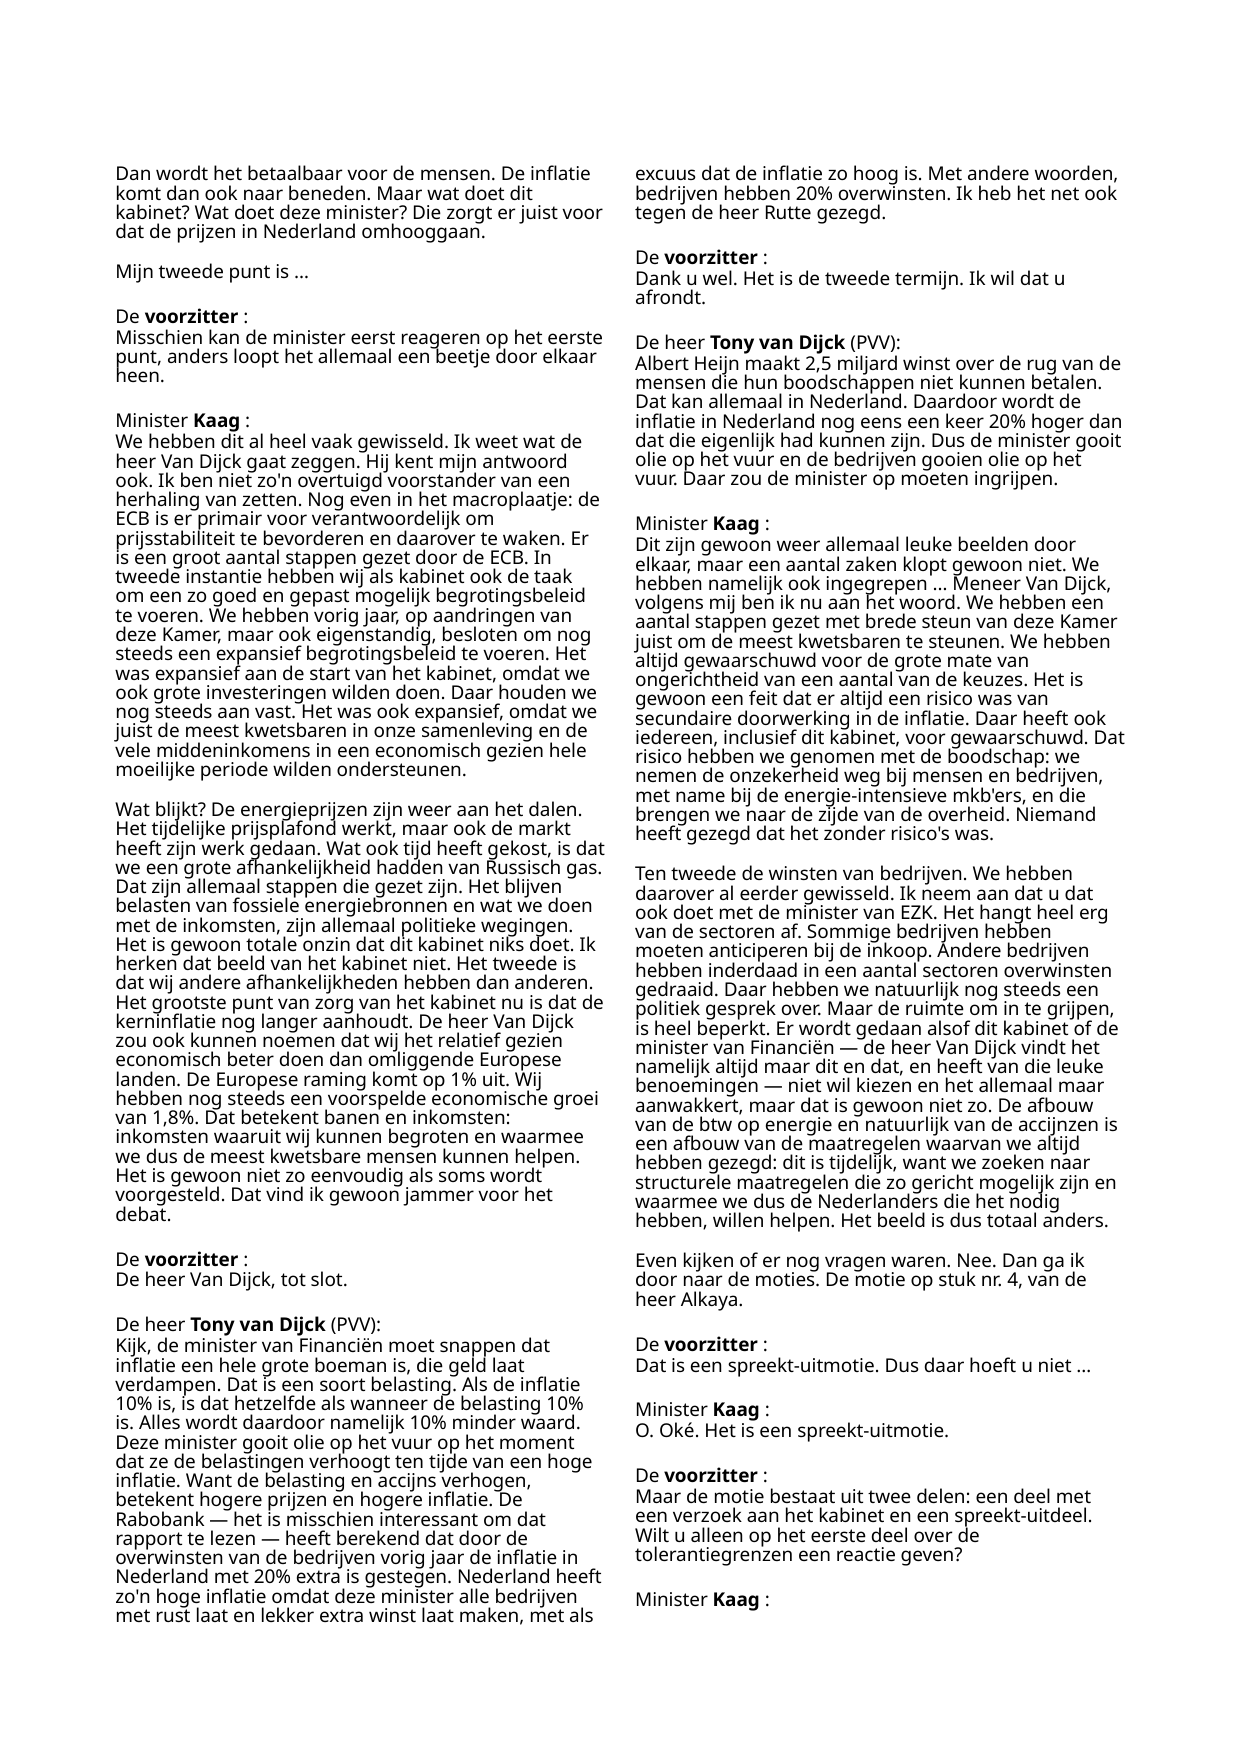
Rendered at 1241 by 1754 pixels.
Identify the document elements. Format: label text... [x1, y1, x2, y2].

text Kijk, de minister van Financiën moet snappen dat inflatie een hele grote boeman is, die geld laat verdampen. Dat is een soort belasting. Als de inflatie 10% is, is dat hetzelfde als wanneer de belasting 10% is. Alles wordt daardoor namelijk 10% minder waard. Deze minister gooit olie op het vuur op het moment dat ze de belastingen verhoogt ten tijde van een hoge inflatie. Want de belasting en accijns verhogen, betekent hogere prijzen en hogere inflatie. De Rabobank — het is misschien interessant om dat rapport te lezen — heeft berekend dat door de overwinsten van de bedrijven vorig jaar de inflatie in Nederland met 20% extra is gestegen. Nederland heeft zo'n hoge inflatie omdat deze minister alle bedrijven met rust laat en lekker extra winst laat maken, met als [115, 1337, 605, 1626]
text De heer Van Dijck, tot slot. [115, 1271, 605, 1291]
text Misschien kan de minister eerst reageren op het eerste punt, anders loopt het allemaal een beetje door elkaar heen. [115, 329, 605, 387]
text We hebben dit al heel vaak gewisseld. Ik weet wat de heer Van Dijck gaat zeggen. Hij kent mijn antwoord ook. Ik ben niet zo'n overtuigd voorstander van een herhaling van zetten. Nog even in het macroplaatje: de ECB is er primair voor verantwoordelijk om prijsstabiliteit te bevorderen en daarover te waken. Er is een groot aantal stappen gezet door de ECB. In tweede instantie hebben wij als kabinet ook de taak om een zo goed en gepast mogelijk begrotingsbeleid te voeren. We hebben vorig jaar, op aandringen van deze Kamer, maar ook eigenstandig, besloten om nog steeds een expansief begrotingsbeleid te voeren. Het was expansief aan de start van het kabinet, omdat we ook grote investeringen wilden doen. Daar houden we nog steeds aan vast. Het was ook expansief, omdat we juist de meest kwetsbaren in onze samenleving en de vele middeninkomens in een economisch gezien hele moeilijke periode wilden ondersteunen. [115, 433, 605, 780]
text Even kijken of er nog vragen waren. Nee. Dan ga ik door naar de moties. De motie op stuk nr. 4, van de heer Alkaya. [635, 1252, 1125, 1310]
text De heer Tony van Dijck (PVV): [635, 329, 1125, 355]
text Maar de motie bestaat uit twee delen: een deel met een verzoek aan het kabinet en een spreekt-uitdeel. Wilt u alleen op het eerste deel over de tolerantiegrenzen een reactie geven? [635, 1488, 1125, 1565]
text Albert Heijn maakt 2,5 miljard winst over de rug van de mensen die hun boodschappen niet kunnen betalen. Dat kan allemaal in Nederland. Daardoor wordt de inflatie in Nederland nog eens een keer 20% hoger dan dat die eigenlijk had kunnen zijn. Dus de minister gooit olie op het vuur en de bedrijven gooien olie op het vuur. Daar zou de minister op moeten ingrijpen. [635, 355, 1125, 490]
text Minister Kaag : [635, 511, 1125, 536]
text Dit zijn gewoon weer allemaal leuke beelden door elkaar, maar een aantal zaken klopt gewoon niet. We hebben namelijk ook ingegrepen … Meneer Van Dijck, volgens mij ben ik nu aan het woord. We hebben een aantal stappen gezet met brede steun van deze Kamer juist om de meest kwetsbaren te steunen. We hebben altijd gewaarschuwd voor de grote mate van ongerichtheid van een aantal van de keuzes. Het is gewoon een feit dat er altijd een risico was van secundaire doorwerking in de inflatie. Daar heeft ook iedereen, inclusief dit kabinet, voor gewaarschuwd. Dat risico hebben we genomen met de boodschap: we nemen de onzekerheid weg bij mensen en bedrijven, met name bij de energie-intensieve mkb'ers, en die brengen we naar de zijde van de overheid. Niemand heeft gezegd dat het zonder risico's was. [635, 536, 1125, 844]
text Wat blijkt? De energieprijzen zijn weer aan het dalen. Het tijdelijke prijsplafond werkt, maar ook de markt heeft zijn werk gedaan. Wat ook tijd heeft gekost, is dat we een grote afhankelijkheid hadden van Russisch gas. Dat zijn allemaal stappen die gezet zijn. Het blijven belasten van fossiele energiebronnen en wat we doen met de inkomsten, zijn allemaal politieke wegingen. Het is gewoon totale onzin dat dit kabinet niks doet. Ik herken dat beeld van het kabinet niet. Het tweede is dat wij andere afhankelijkheden hebben dan anderen. Het grootste punt van zorg van het kabinet nu is dat de kerninflatie nog langer aanhoudt. De heer Van Dijck zou ook kunnen noemen dat wij het relatief gezien economisch beter doen dan omliggende Europese landen. De Europese raming komt op 1% uit. Wij hebben nog steeds een voorspelde economische groei van 1,8%. Dat betekent banen en inkomsten: inkomsten waaruit wij kunnen begroten en waarmee we dus de meest kwetsbare mensen kunnen helpen. Het is gewoon niet zo eenvoudig als soms wordt voorgesteld. Dat vind ik gewoon jammer voor het debat. [115, 801, 605, 1225]
text Minister Kaag : [115, 408, 605, 433]
text excuus dat de inflatie zo hoog is. Met andere woorden, bedrijven hebben 20% overwinsten. Ik heb het net ook tegen de heer Rutte gezegd. [635, 165, 1125, 223]
text De voorzitter : [115, 1246, 605, 1271]
text Ten tweede de winsten van bedrijven. We hebben daarover al eerder gewisseld. Ik neem aan dat u dat ook doet met de minister van EZK. Het hangt heel erg van de sectoren af. Sommige bedrijven hebben moeten anticiperen bij de inkoop. Andere bedrijven hebben inderdaad in een aantal sectoren overwinsten gedraaid. Daar hebben we natuurlijk nog steeds een politiek gesprek over. Maar de ruimte om in te grijpen, is heel beperkt. Er wordt gedaan alsof dit kabinet of de minister van Financiën — de heer Van Dijck vindt het namelijk altijd maar dit en dat, en heeft van die leuke benoemingen — niet wil kiezen en het allemaal maar aanwakkert, maar dat is gewoon niet zo. De afbouw van de btw op energie en natuurlijk van de accijnzen is een afbouw van de maatregelen waarvan we altijd hebben gezegd: dit is tijdelijk, want we zoeken naar structurele maatregelen die zo gericht mogelijk zijn en waarmee we dus de Nederlanders die het nodig hebben, willen helpen. Het beeld is dus totaal anders. [635, 865, 1125, 1231]
text Dank u wel. Het is de tweede termijn. Ik wil dat u afrondt. [635, 270, 1125, 308]
text Dan wordt het betaalbaar voor de mensen. De inflatie komt dan ook naar beneden. Maar wat doet dit kabinet? Wat doet deze minister? Die zorgt er juist voor dat de prijzen in Nederland omhooggaan. [115, 165, 605, 242]
text Mijn tweede punt is … [115, 263, 605, 282]
text Minister Kaag : [635, 1586, 1125, 1612]
text Dat is een spreekt-uitmotie. Dus daar hoeft u niet … [635, 1357, 1125, 1376]
text De heer Tony van Dijck (PVV): [115, 1312, 605, 1337]
text De voorzitter : [635, 244, 1125, 270]
text De voorzitter : [635, 1462, 1125, 1488]
text De voorzitter : [635, 1331, 1125, 1357]
text Minister Kaag : [635, 1397, 1125, 1422]
text O. Oké. Het is een spreekt-uitmotie. [635, 1422, 1125, 1442]
text De voorzitter : [115, 303, 605, 329]
